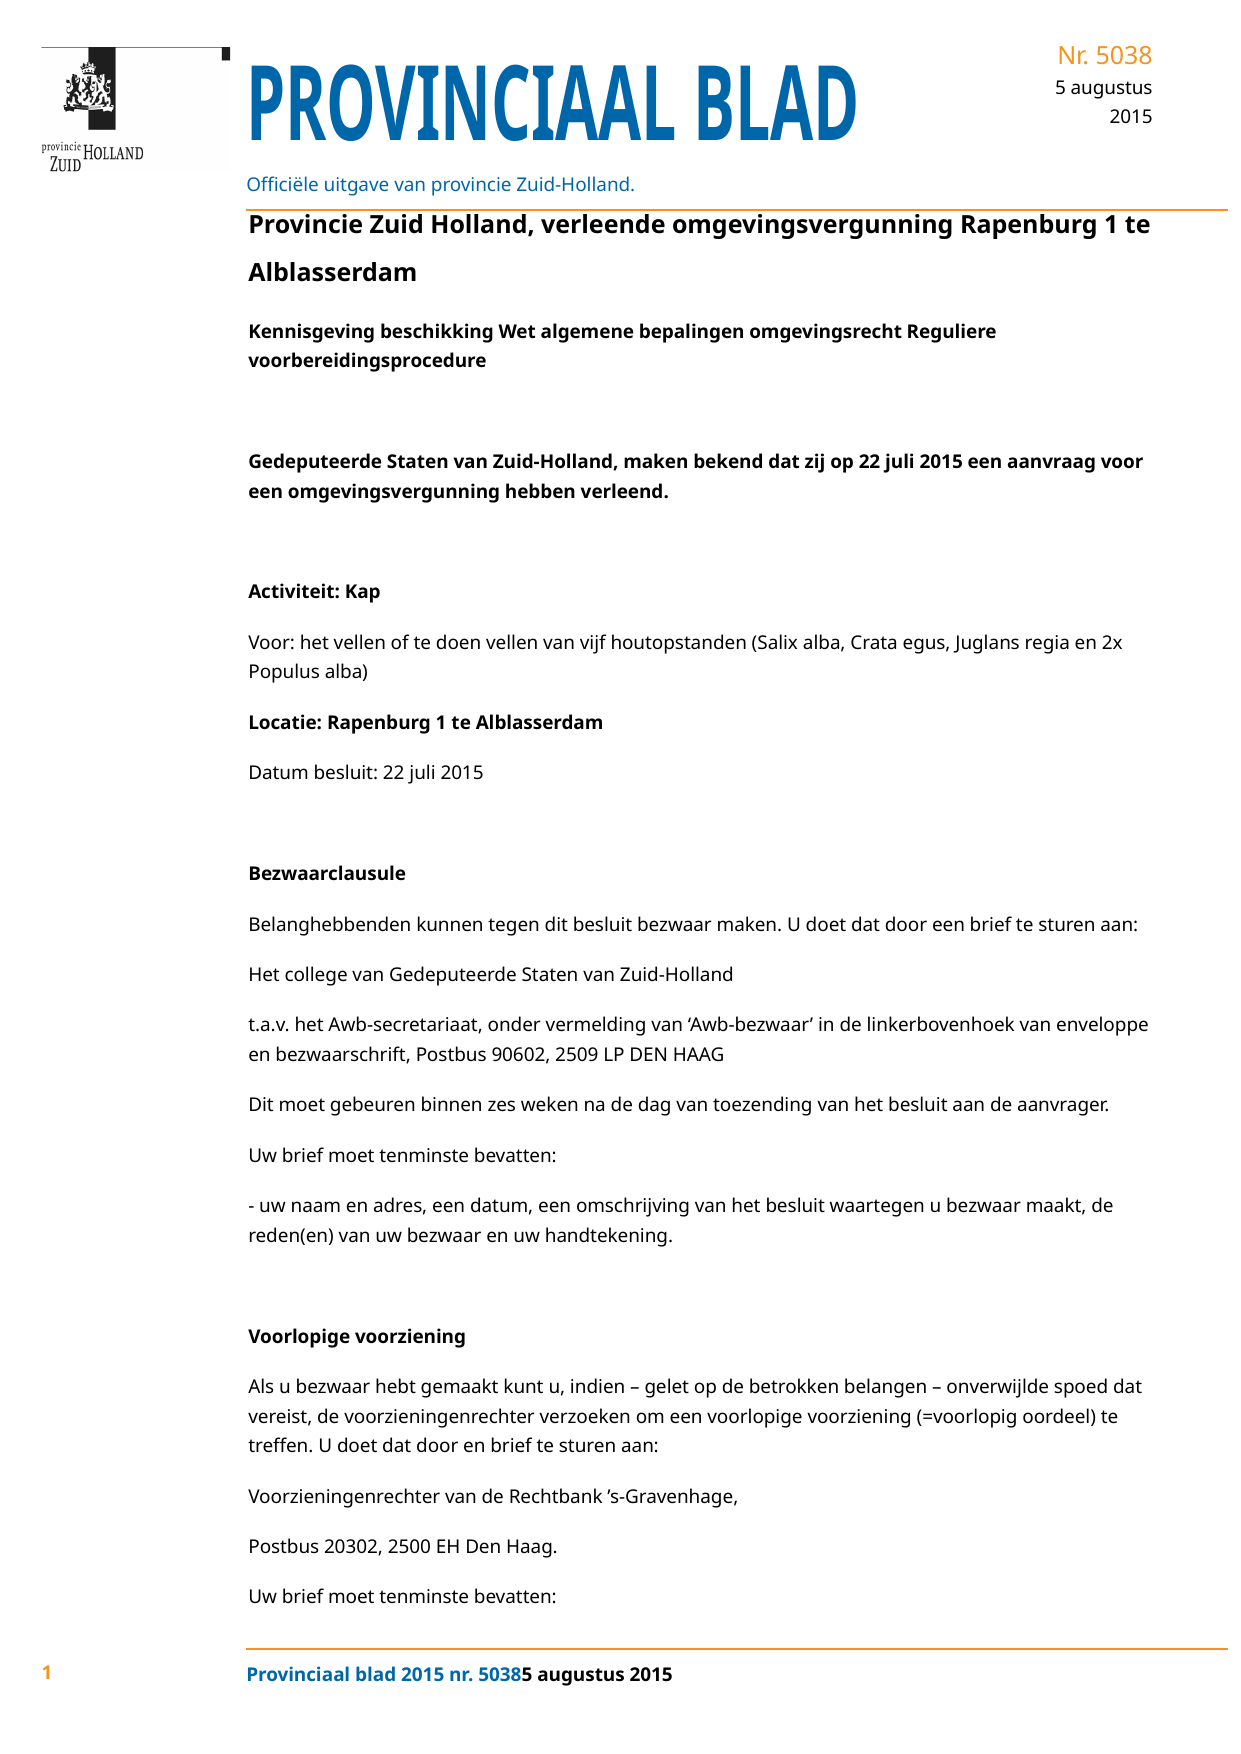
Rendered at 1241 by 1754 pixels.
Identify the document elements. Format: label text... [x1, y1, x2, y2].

text Voor: het vellen of te doen vellen van vijf houtopstanden (Salix alba, Crata egus, Juglans regia en 2x Populus alba) [248, 629, 1152, 684]
text Kennisgeving beschikking Wet algemene bepalingen omgevingsrecht Reguliere voorbereidingsprocedure [248, 318, 1152, 373]
text Als u bezwaar hebt gemaakt kunt u, indien – gelet op de betrokken belangen – onverwijlde spoed dat vereist, de voorzieningenrechter verzoeken om een voorlopige voorziening (=voorlopig oordeel) te treffen. U doet dat door en brief te sturen aan: [248, 1373, 1152, 1458]
text Postbus 20302, 2500 EH Den Haag. [248, 1533, 1152, 1559]
text - uw naam en adres, een datum, een omschrijving van het besluit waartegen u bezwaar maakt, de reden(en) van uw bezwaar en uw handtekening. [248, 1192, 1152, 1248]
picture [41, 47, 231, 172]
text Voorzieningenrechter van de Rechtbank ’s-Gravenhage, [248, 1483, 1152, 1509]
text Bezwaarclausule [248, 860, 1152, 886]
text Het college van Gedeputeerde Staten van Zuid-Holland [248, 961, 1152, 987]
text Activiteit: Kap [248, 579, 1152, 604]
text Gedeputeerde Staten van Zuid-Holland, maken bekend dat zij op 22 juli 2015 een aanvraag voor een omgevingsvergunning hebben verleend. [248, 448, 1152, 504]
text Voorlopige voorziening [248, 1323, 1152, 1349]
text Belanghebbenden kunnen tegen dit besluit bezwaar maken. U doet dat door een brief te sturen aan: [248, 911, 1152, 937]
text Uw brief moet tenminste bevatten: [248, 1142, 1152, 1168]
text Dit moet gebeuren binnen zes weken na de dag van toezending van het besluit aan de aanvrager. [248, 1092, 1152, 1117]
text t.a.v. het Awb-secretariaat, onder vermelding van ‘Awb-bezwaar’ in de linkerbovenhoek van enveloppe en bezwaarschrift, Postbus 90602, 2509 LP DEN HAAG [248, 1012, 1152, 1067]
text Provincie Zuid Holland, verleende omgevingsvergunning Rapenburg 1 te Alblasserdam [248, 211, 1152, 288]
text Uw brief moet tenminste bevatten: [248, 1584, 1152, 1609]
text Datum besluit: 22 juli 2015 [248, 759, 1152, 785]
text Locatie: Rapenburg 1 te Alblasserdam [248, 709, 1152, 735]
